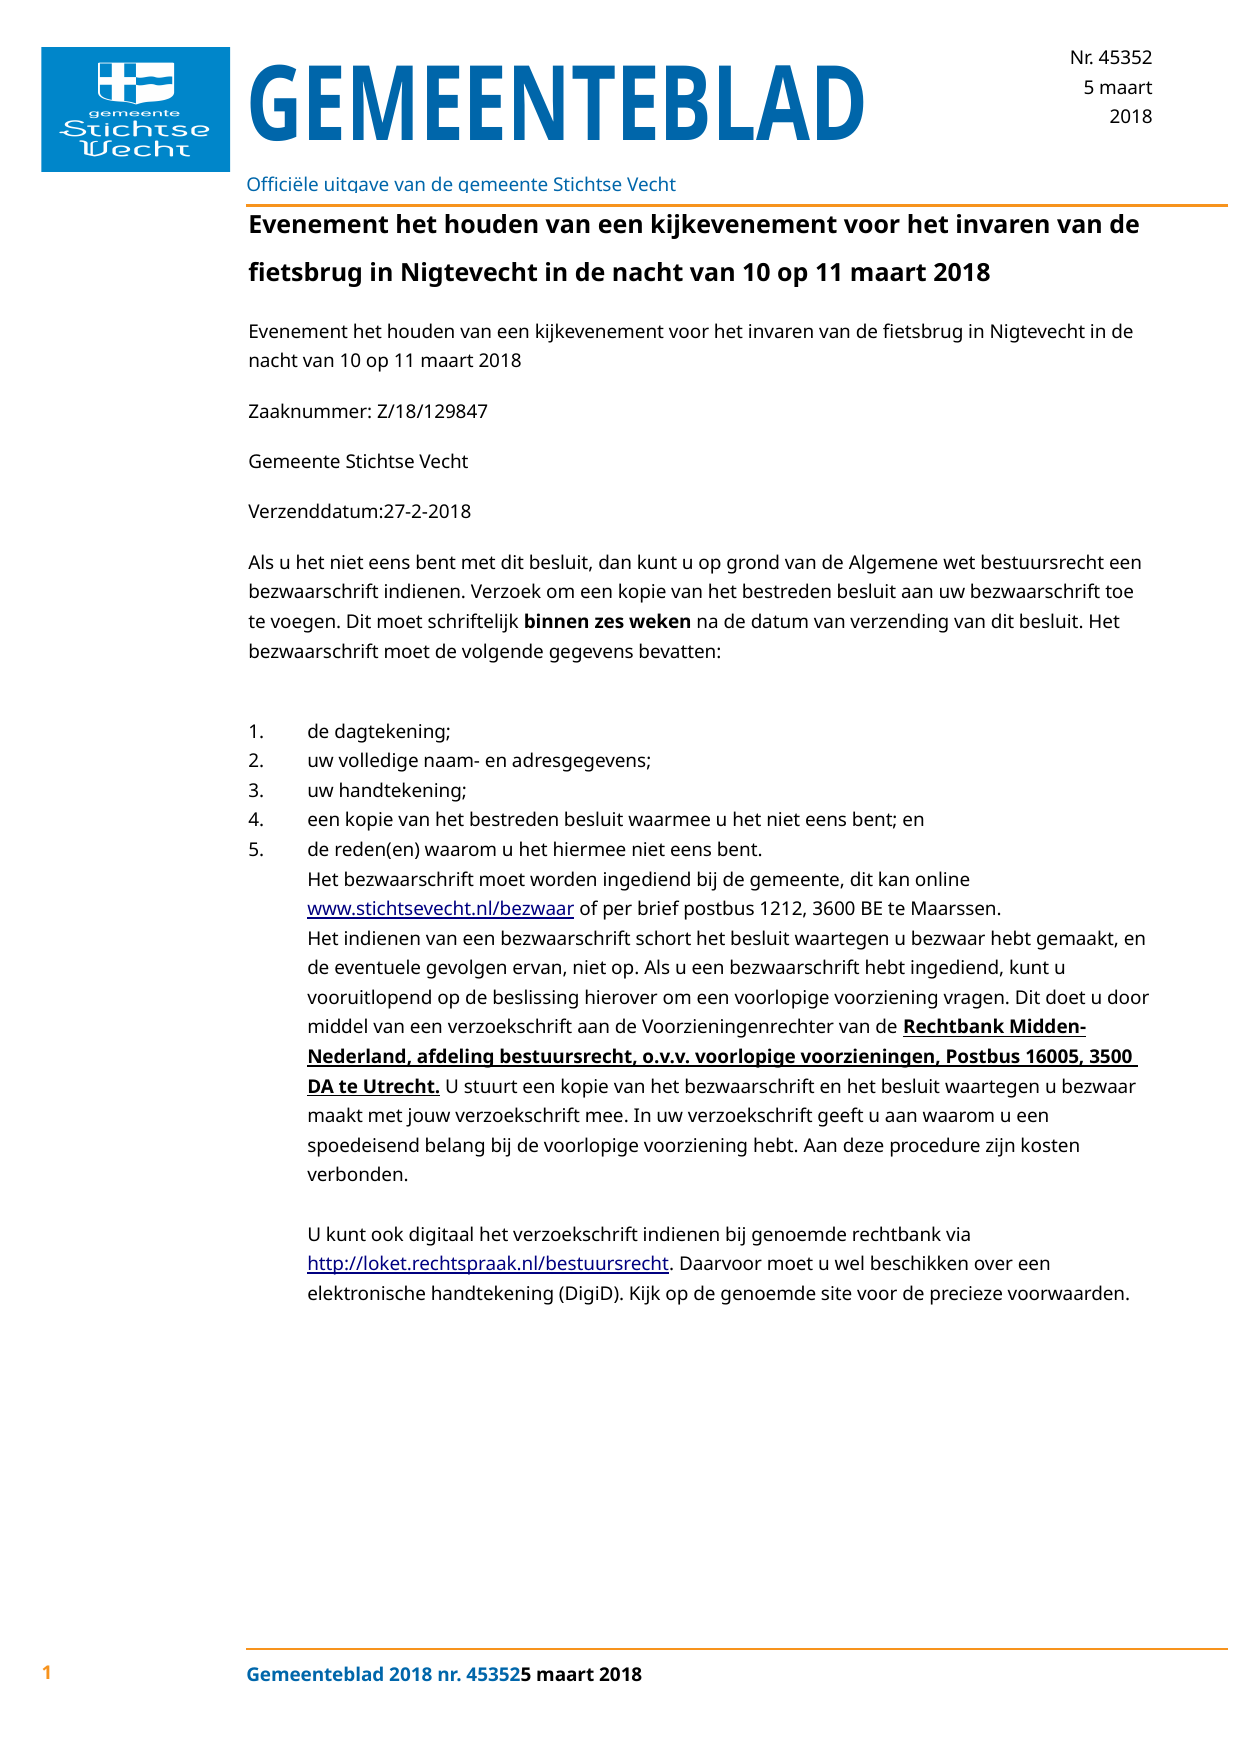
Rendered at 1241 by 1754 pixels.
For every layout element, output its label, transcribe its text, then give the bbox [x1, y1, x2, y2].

text Gemeente Stichtse Vecht [248, 448, 1152, 474]
list uw volledige naam- en adresgegevens; [248, 747, 1152, 773]
text Verzenddatum:27-2-2018 [248, 499, 1152, 524]
picture [99, 63, 135, 101]
list de dagtekening; [248, 718, 1152, 744]
text Als u het niet eens bent met dit besluit, dan kunt u op grond van de Algemene wet bestuursrecht een bezwaarschrift indienen. Verzoek om een kopie van het bestreden besluit aan uw bezwaarschrift toe te voegen. Dit moet schriftelijk binnen zes weken na de datum van verzending van dit besluit. Het bezwaarschrift moet de volgende gegevens bevatten: [248, 549, 1152, 664]
text Zaaknummer: Z/18/129847 [248, 398, 1152, 424]
text Evenement het houden van een kijkevenement voor het invaren van de fietsbrug in Nigtevecht in de nacht van 10 op 11 maart 2018 [248, 318, 1152, 373]
list U kunt ook digitaal het verzoekschrift indienen bij genoemde rechtbank via http://loket.rechtspraak.nl/bestuursrecht. Daarvoor moet u wel beschikken over een elektronische handtekening (DigiD). Kijk op de genoemde site voor de precieze voorwaarden. [248, 1221, 1152, 1306]
list Het bezwaarschrift moet worden ingediend bij de gemeente, dit kan online www.stichtsevecht.nl/bezwaar of per brief postbus 1212, 3600 BE te Maarssen. [248, 866, 1152, 921]
list Het indienen van een bezwaarschrift schort het besluit waartegen u bezwaar hebt gemaakt, en de eventuele gevolgen ervan, niet op. Als u een bezwaarschrift hebt ingediend, kunt u vooruitlopend op de beslissing hierover om een voorlopige voorziening vragen. Dit doet u door middel van een verzoekschrift aan de Voorzieningenrechter van de Rechtbank Midden-Nederland, afdeling bestuursrecht, o.v.v. voorlopige voorzieningen, Postbus 16005, 3500 DA te Utrecht. U stuurt een kopie van het bezwaarschrift en het besluit waartegen u bezwaar maakt met jouw verzoekschrift mee. In uw verzoekschrift geeft u aan waarom u een spoedeisend belang bij de voorlopige voorziening hebt. Aan deze procedure zijn kosten verbonden. [248, 925, 1152, 1187]
list een kopie van het bestreden besluit waarmee u het niet eens bent; en [248, 807, 1152, 832]
picture [137, 63, 174, 103]
text Evenement het houden van een kijkevenement voor het invaren van de fietsbrug in Nigtevecht in de nacht van 10 op 11 maart 2018 [248, 207, 1152, 288]
list uw handtekening; [248, 777, 1152, 803]
list de reden(en) waarom u het hiermee niet eens bent. [248, 836, 1152, 862]
